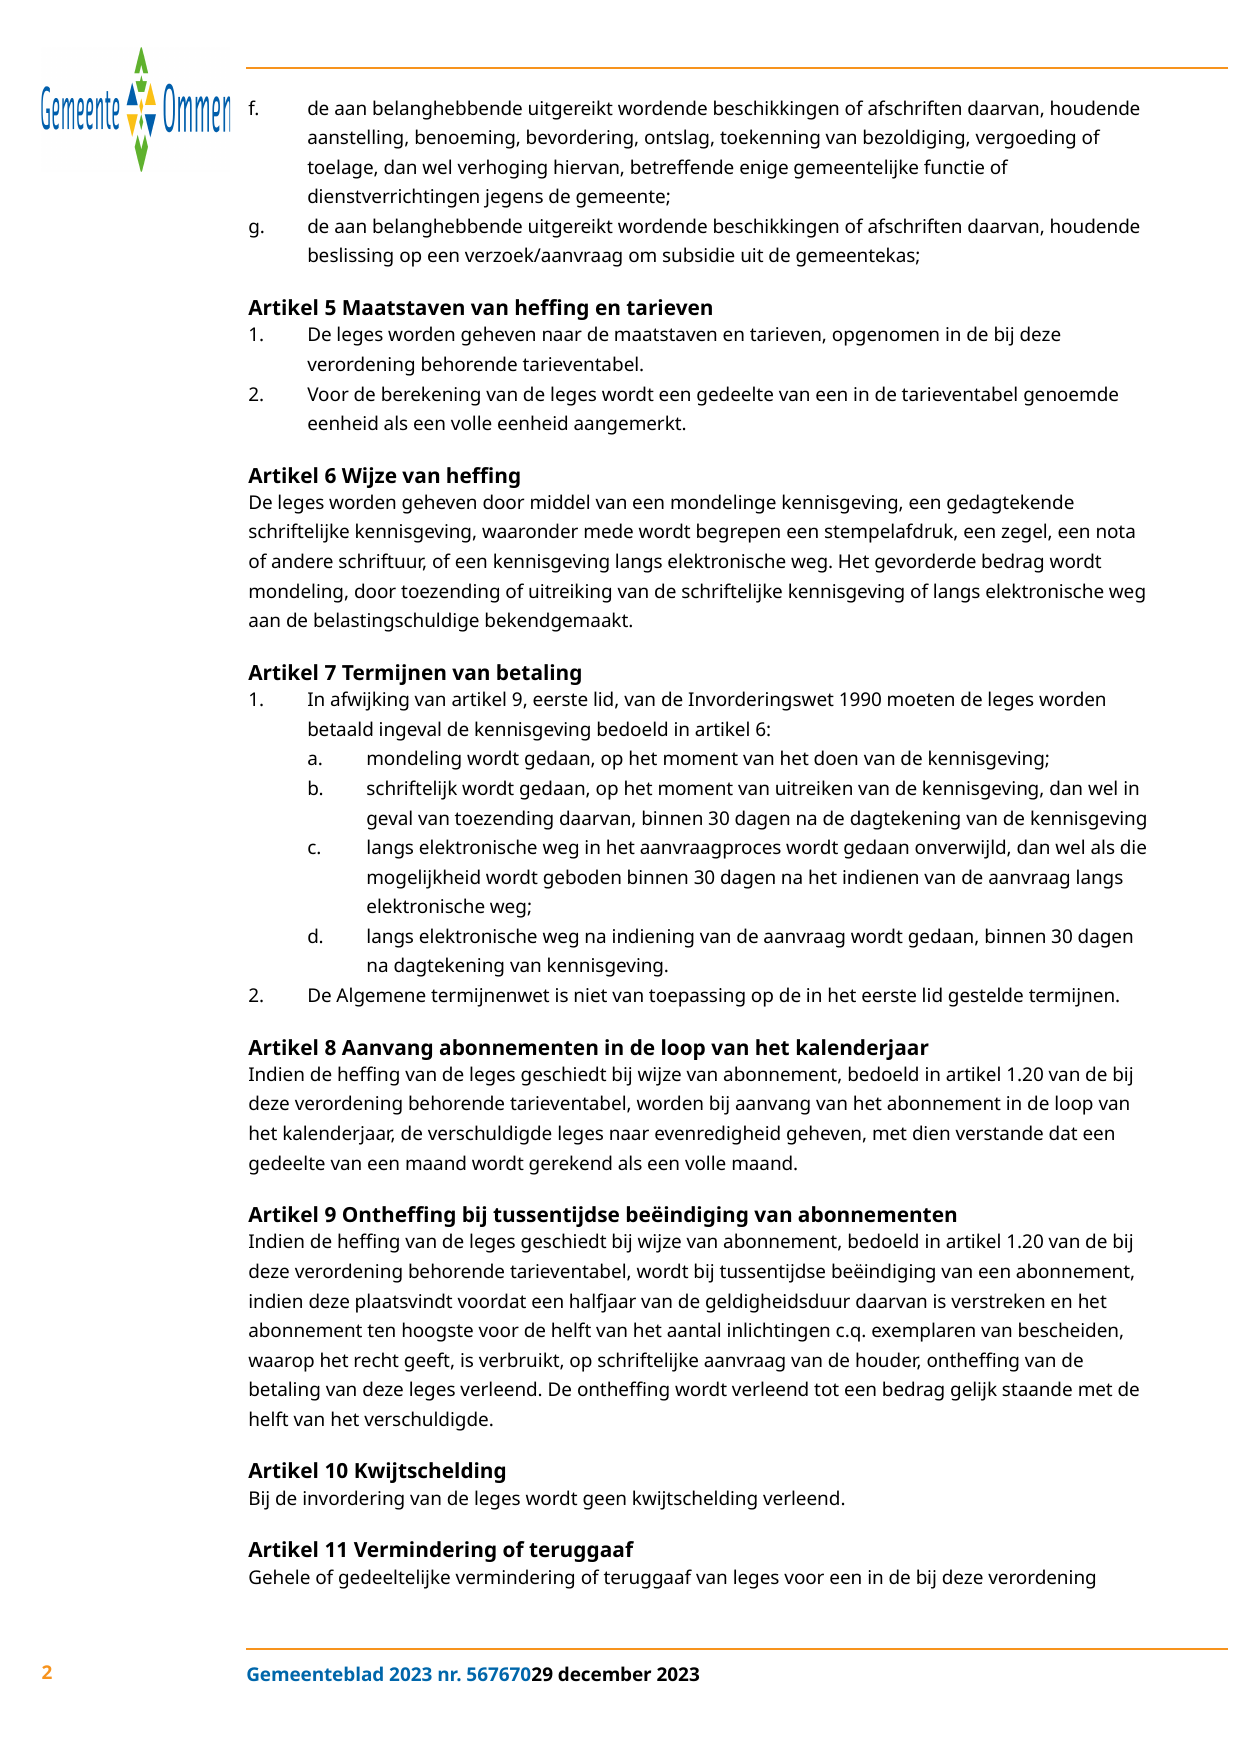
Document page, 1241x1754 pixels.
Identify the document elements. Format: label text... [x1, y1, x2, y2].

list De leges worden geheven naar de maatstaven en tarieven, opgenomen in de bij deze verordening behorende tarieventabel. [248, 322, 1152, 377]
text Artikel 9 Ontheffing bij tussentijdse beëindiging van abonnementen [248, 1200, 1152, 1229]
text Indien de heffing van de leges geschiedt bij wijze van abonnement, bedoeld in artikel 1.20 van de bij deze verordening behorende tarieventabel, worden bij aanvang van het abonnement in de loop van het kalenderjaar, de verschuldigde leges naar evenredigheid geheven, met dien verstande dat een gedeelte van een maand wordt gerekend als een volle maand. [248, 1061, 1152, 1176]
list langs elektronische weg in het aanvraagproces wordt gedaan onverwijld, dan wel als die mogelijkheid wordt geboden binnen 30 dagen na het indienen van de aanvraag langs elektronische weg; [307, 834, 1152, 919]
text Artikel 11 Vermindering of teruggaaf [248, 1535, 1152, 1564]
text Artikel 5 Maatstaven van heffing en tarieven [248, 293, 1152, 322]
list De Algemene termijnenwet is niet van toepassing op de in het eerste lid gestelde termijnen. [248, 982, 1152, 1008]
text Artikel 10 Kwijtschelding [248, 1457, 1152, 1485]
list Voor de berekening van de leges wordt een gedeelte van een in de tarieventabel genoemde eenheid als een volle eenheid aangemerkt. [248, 381, 1152, 436]
text Indien de heffing van de leges geschiedt bij wijze van abonnement, bedoeld in artikel 1.20 van de bij deze verordening behorende tarieventabel, wordt bij tussentijdse beëindiging van een abonnement, indien deze plaatsvindt voordat een halfjaar van de geldigheidsduur daarvan is verstreken en het abonnement ten hoogste voor de helft van het aantal inlichtingen c.q. exemplaren van bescheiden, waarop het recht geeft, is verbruikt, op schriftelijke aanvraag van de houder, ontheffing van de betaling van deze leges verleend. De ontheffing wordt verleend tot een bedrag gelijk staande met de helft van het verschuldigde. [248, 1229, 1152, 1432]
text Artikel 7 Termijnen van betaling [248, 658, 1152, 686]
list In afwijking van artikel 9, eerste lid, van de Invorderingswet 1990 moeten de leges worden betaald ingeval de kennisgeving bedoeld in artikel 6: [248, 686, 1152, 742]
text Artikel 6 Wijze van heffing [248, 461, 1152, 489]
text Artikel 8 Aanvang abonnementen in de loop van het kalenderjaar [248, 1033, 1152, 1061]
list de aan belanghebbende uitgereikt wordende beschikkingen of afschriften daarvan, houdende beslissing op een verzoek/aanvraag om subsidie uit de gemeentekas; [248, 213, 1152, 268]
text De leges worden geheven door middel van een mondelinge kennisgeving, een gedagtekende schriftelijke kennisgeving, waaronder mede wordt begrepen een stempelafdruk, een zegel, een nota of andere schriftuur, of een kennisgeving langs elektronische weg. Het gevorderde bedrag wordt mondeling, door toezending of uitreiking van de schriftelijke kennisgeving of langs elektronische weg aan de belastingschuldige bekendgemaakt. [248, 489, 1152, 633]
list mondeling wordt gedaan, op het moment van het doen van de kennisgeving; [307, 746, 1152, 771]
text Bij de invordering van de leges wordt geen kwijtschelding verleend. [248, 1485, 1152, 1511]
picture [41, 47, 231, 172]
list de aan belanghebbende uitgereikt wordende beschikkingen of afschriften daarvan, houdende aanstelling, benoeming, bevordering, ontslag, toekenning van bezoldiging, vergoeding of toelage, dan wel verhoging hiervan, betreffende enige gemeentelijke functie of dienstverrichtingen jegens de gemeente; [248, 95, 1152, 209]
list schriftelijk wordt gedaan, op het moment van uitreiken van de kennisgeving, dan wel in geval van toezending daarvan, binnen 30 dagen na de dagtekening van de kennisgeving [307, 775, 1152, 830]
text Gehele of gedeeltelijke vermindering of teruggaaf van leges voor een in de bij deze verordening [248, 1564, 1152, 1589]
list langs elektronische weg na indiening van de aanvraag wordt gedaan, binnen 30 dagen na dagtekening van kennisgeving. [307, 923, 1152, 978]
